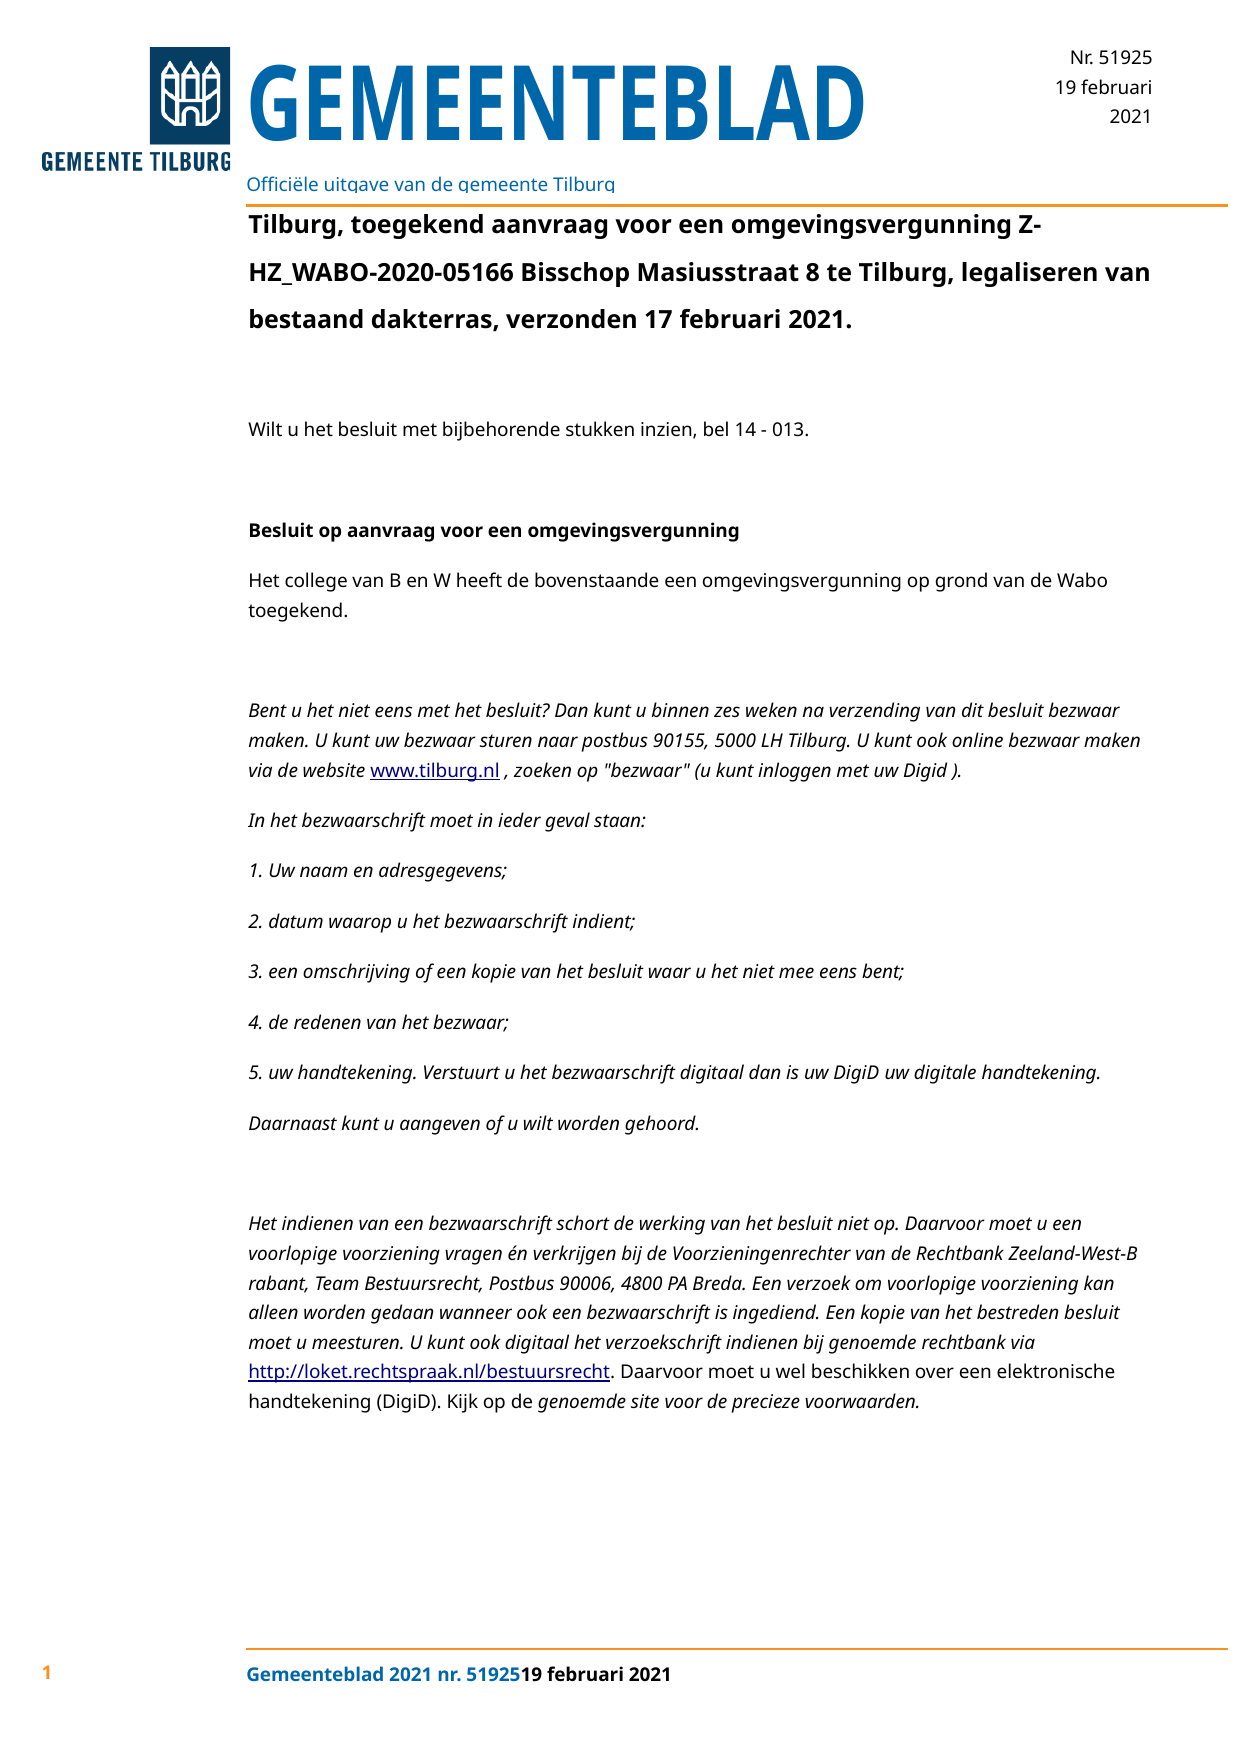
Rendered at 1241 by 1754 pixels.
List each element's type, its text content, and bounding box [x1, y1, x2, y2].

text Tilburg, toegekend aanvraag voor een omgevingsvergunning Z-HZ_WABO-2020-05166 Bisschop Masiusstraat 8 te Tilburg, legaliseren van bestaand dakterras, verzonden 17 februari 2021. [248, 207, 1152, 336]
text Besluit op aanvraag voor een omgevingsvergunning [248, 517, 1152, 542]
text Wilt u het besluit met bijbehorende stukken inzien, bel 14 - 013. [248, 416, 1152, 442]
text 1. Uw naam en adresgegevens; [248, 858, 1152, 883]
text Daarnaast kunt u aangeven of u wilt worden gehoord. [248, 1110, 1152, 1135]
text 4. de redenen van het bezwaar; [248, 1009, 1152, 1034]
text Het college van B en W heeft de bovenstaande een omgevingsvergunning op grond van de Wabo toegekend. [248, 567, 1152, 622]
text Bent u het niet eens met het besluit? Dan kunt u binnen zes weken na verzending van dit besluit bezwaar maken. U kunt uw bezwaar sturen naar postbus 90155, 5000 LH Tilburg. U kunt ook online bezwaar maken via de website www.tilburg.nl , zoeken op "bezwaar" (u kunt inloggen met uw Digid ). [248, 698, 1152, 782]
text Het indienen van een bezwaarschrift schort de werking van het besluit niet op. Daarvoor moet u een voorlopige voorziening vragen én verkrijgen bij de Voorzieningenrechter van de Rechtbank Zeeland-West-B rabant, Team Bestuursrecht, Postbus 90006, 4800 PA Breda. Een verzoek om voorlopige voorziening kan alleen worden gedaan wanneer ook een bezwaarschrift is ingediend. Een kopie van het bestreden besluit moet u meesturen. U kunt ook digitaal het verzoekschrift indienen bij genoemde rechtbank via http://loket.rechtspraak.nl/bestuursrecht. Daarvoor moet u wel beschikken over een elektronische handtekening (DigiD). Kijk op de genoemde site voor de precieze voorwaarden. [248, 1211, 1152, 1414]
text 5. uw handtekening. Verstuurt u het bezwaarschrift digitaal dan is uw DigiD uw digitale handtekening. [248, 1059, 1152, 1085]
text 3. een omschrijving of een kopie van het besluit waar u het niet mee eens bent; [248, 958, 1152, 984]
text In het bezwaarschrift moet in ieder geval staan: [248, 807, 1152, 833]
text 2. datum waarop u het bezwaarschrift indient; [248, 908, 1152, 934]
picture [41, 47, 231, 172]
